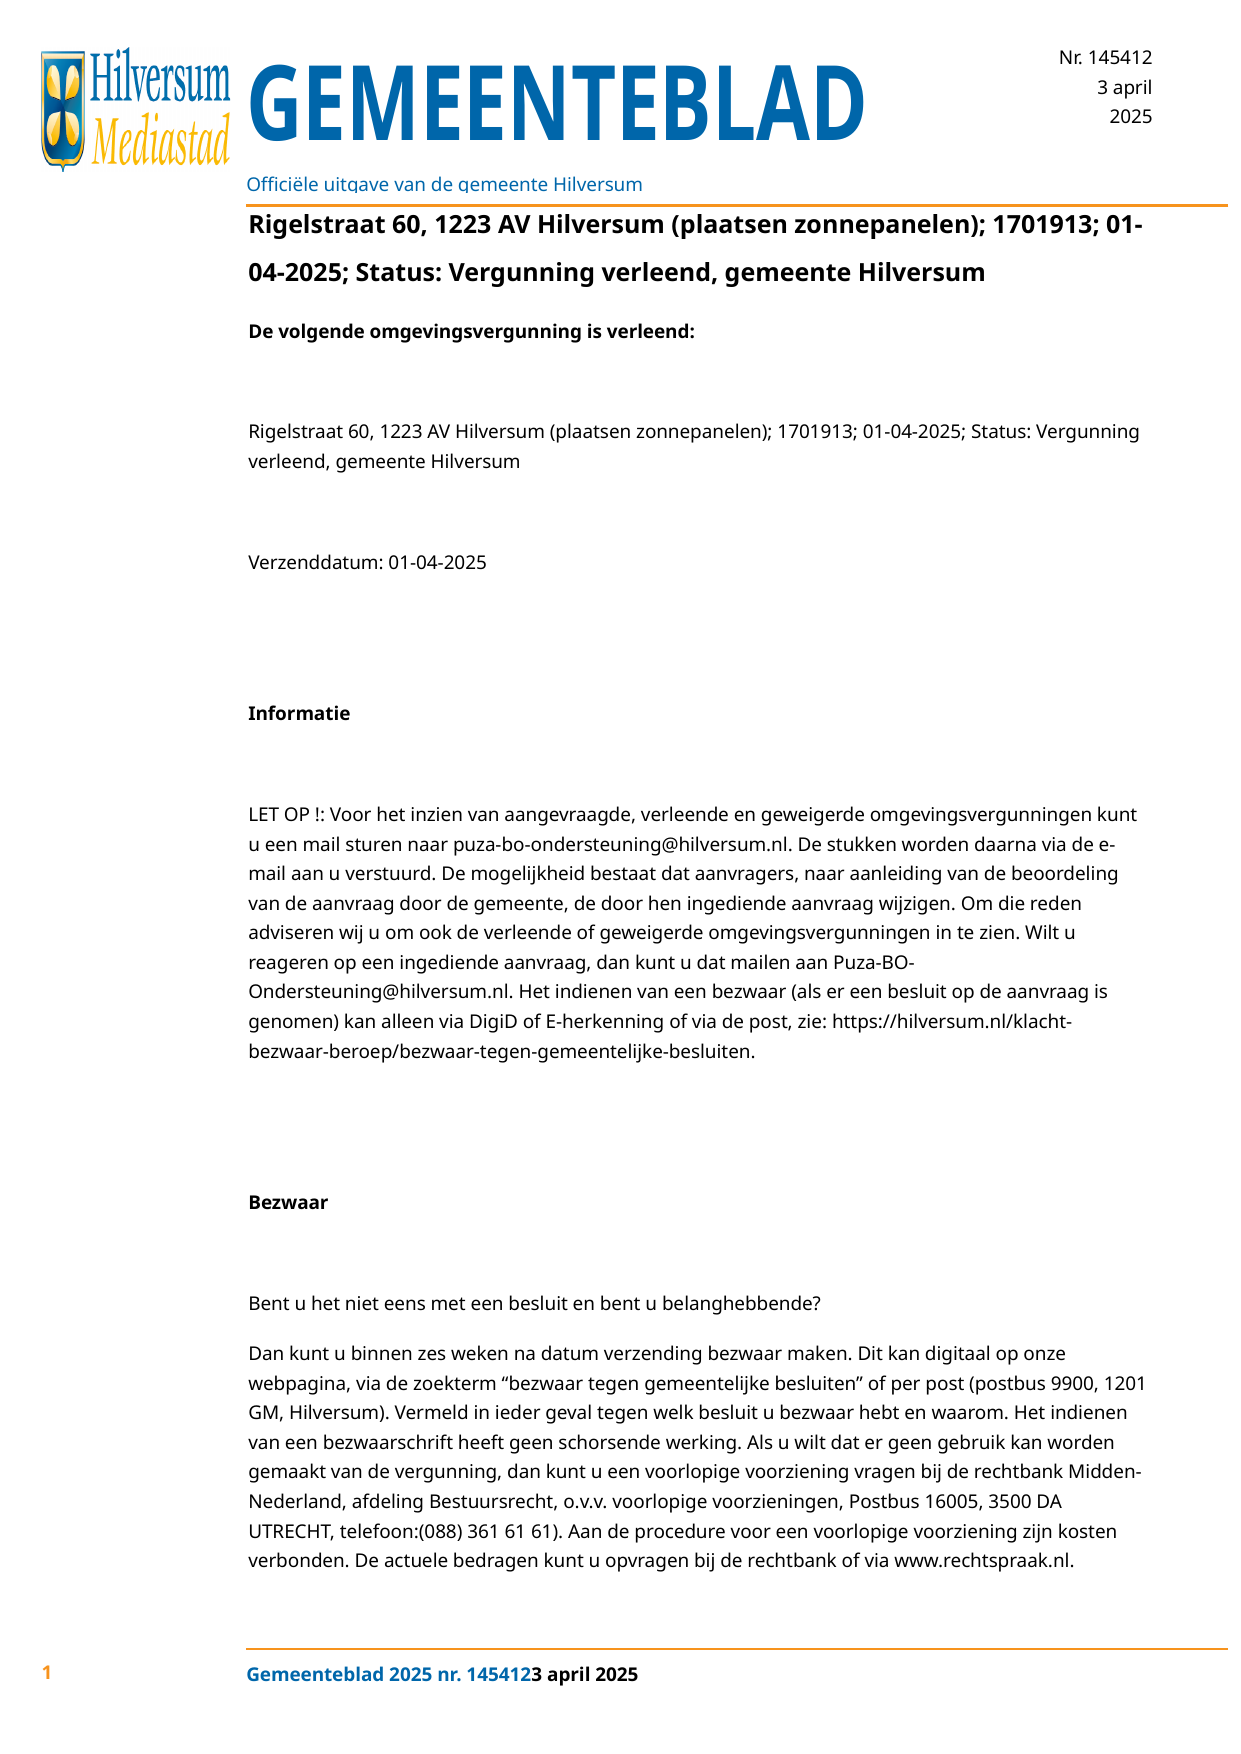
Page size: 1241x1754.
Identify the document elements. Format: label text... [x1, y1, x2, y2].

text De volgende omgevingsvergunning is verleend: [248, 318, 1152, 344]
text Informatie [248, 700, 1152, 726]
picture [41, 47, 231, 172]
text Dan kunt u binnen zes weken na datum verzending bezwaar maken. Dit kan digitaal op onze webpagina, via de zoekterm “bezwaar tegen gemeentelijke besluiten” of per post (postbus 9900, 1201 GM, Hilversum). Vermeld in ieder geval tegen welk besluit u bezwaar hebt en waarom. Het indienen van een bezwaarschrift heeft geen schorsende werking. Als u wilt dat er geen gebruik kan worden gemaakt van de vergunning, dan kunt u een voorlopige voorziening vragen bij de rechtbank Midden-Nederland, afdeling Bestuursrecht, o.v.v. voorlopige voorzieningen, Postbus 16005, 3500 DA UTRECHT, telefoon:(088) 361 61 61). Aan de procedure voor een voorlopige voorziening zijn kosten verbonden. De actuele bedragen kunt u opvragen bij de rechtbank of via www.rechtspraak.nl. [248, 1340, 1152, 1573]
text Rigelstraat 60, 1223 AV Hilversum (plaatsen zonnepanelen); 1701913; 01-04-2025; Status: Vergunning verleend, gemeente Hilversum [248, 419, 1152, 474]
text Bezwaar [248, 1189, 1152, 1215]
text Rigelstraat 60, 1223 AV Hilversum (plaatsen zonnepanelen); 1701913; 01-04-2025; Status: Vergunning verleend, gemeente Hilversum [248, 207, 1152, 288]
text LET OP !: Voor het inzien van aangevraagde, verleende en geweigerde omgevingsvergunningen kunt u een mail sturen naar puza-bo-ondersteuning@hilversum.nl. De stukken worden daarna via de e-mail aan u verstuurd. De mogelijkheid bestaat dat aanvragers, naar aanleiding van de beoordeling van de aanvraag door de gemeente, de door hen ingediende aanvraag wijzigen. Om die reden adviseren wij u om ook de verleende of geweigerde omgevingsvergunningen in te zien. Wilt u reageren op een ingediende aanvraag, dan kunt u dat mailen aan Puza-BO-Ondersteuning@hilversum.nl. Het indienen van een bezwaar (als er een besluit op de aanvraag is genomen) kan alleen via DigiD of E-herkenning of via de post, zie: https://hilversum.nl/klacht-bezwaar-beroep/bezwaar-tegen-gemeentelijke-besluiten. [248, 801, 1152, 1064]
text Bent u het niet eens met een besluit en bent u belanghebbende? [248, 1290, 1152, 1316]
text Verzenddatum: 01-04-2025 [248, 549, 1152, 575]
